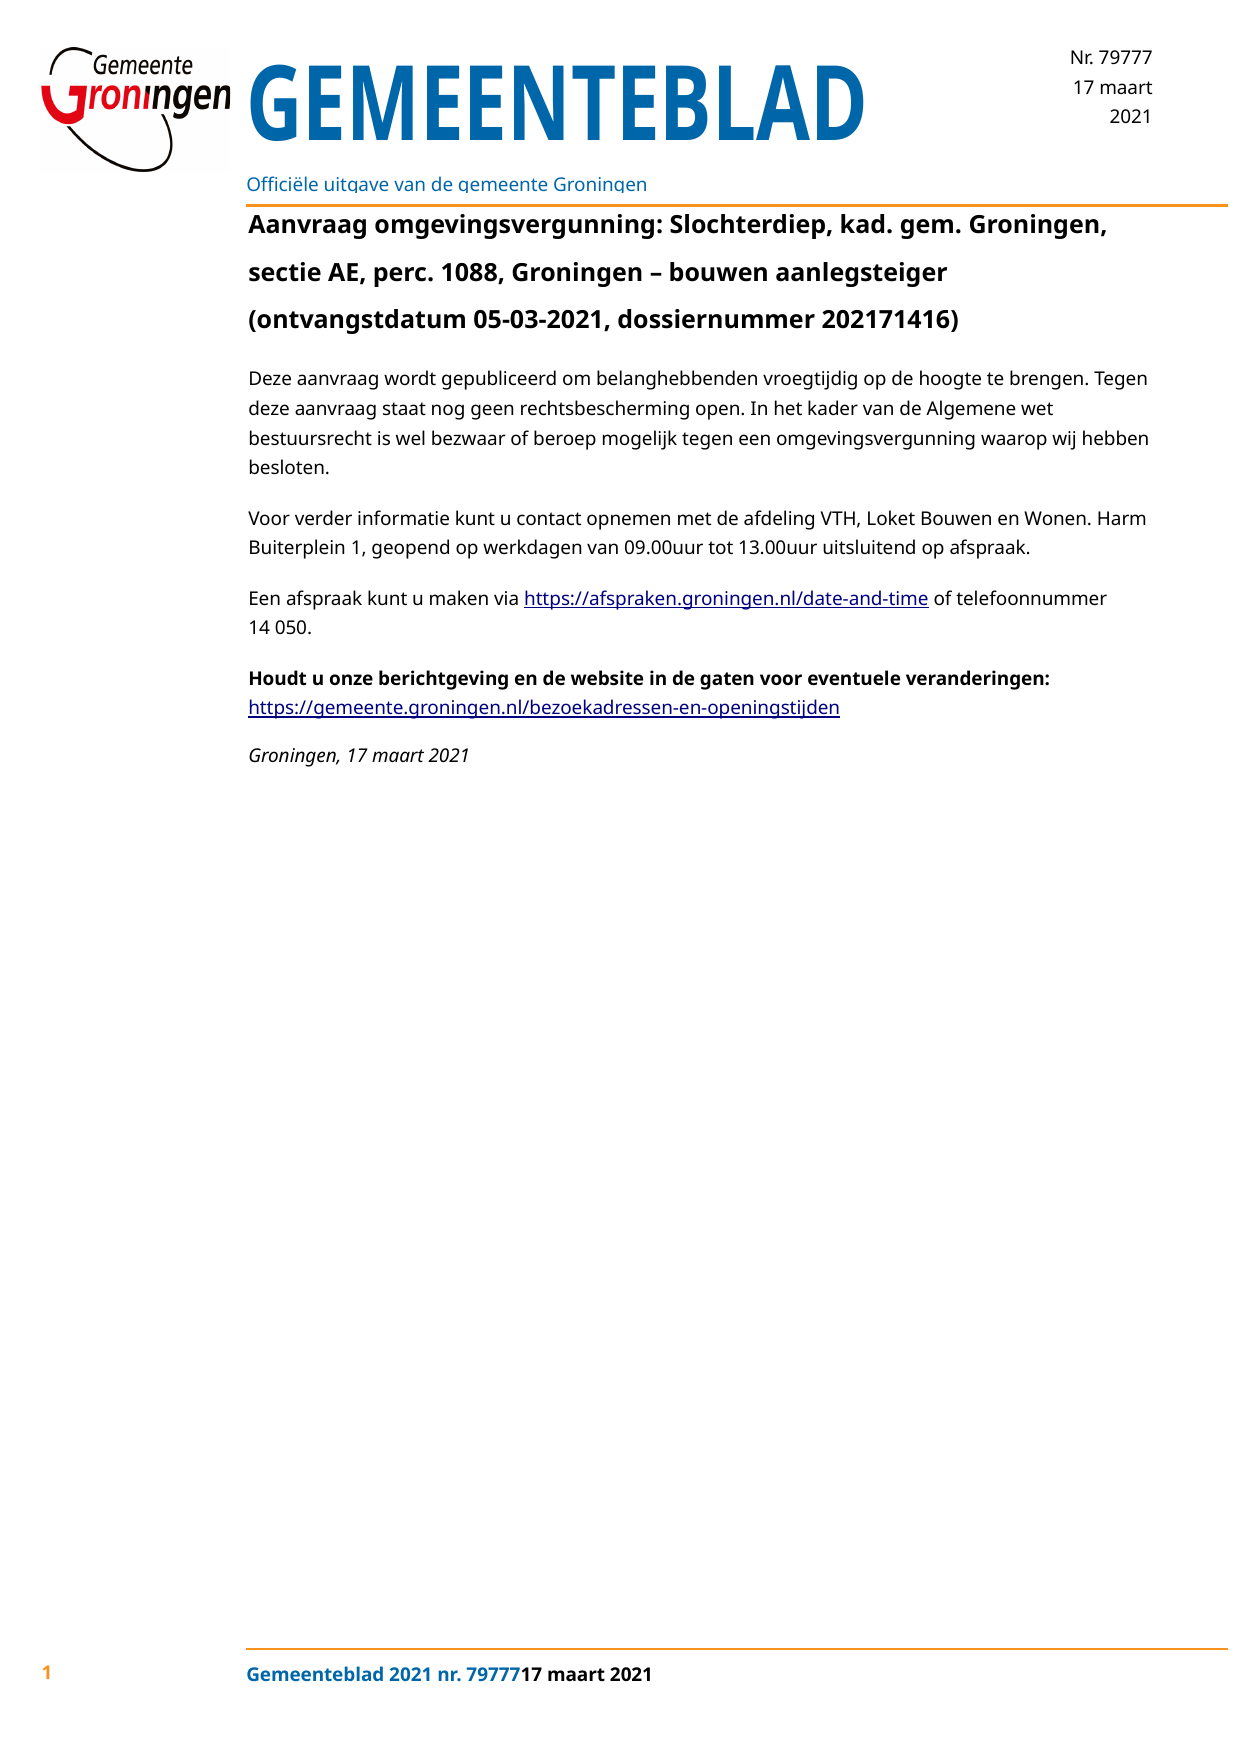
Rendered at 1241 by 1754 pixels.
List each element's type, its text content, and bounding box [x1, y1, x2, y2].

text Aanvraag omgevingsvergunning: Slochterdiep, kad. gem. Groningen, sectie AE, perc. 1088, Groningen – bouwen aanlegsteiger (ontvangstdatum 05-03-2021, dossiernummer 202171416) [248, 207, 1152, 336]
picture [41, 47, 231, 172]
text Een afspraak kunt u maken via https://afspraken.groningen.nl/date-and-time of telefoonnummer 14 050. [248, 585, 1152, 640]
text Groningen, 17 maart 2021 [248, 742, 1152, 768]
text Houdt u onze berichtgeving en de website in de gaten voor eventuele veranderingen: https://gemeente.groningen.nl/bezoekadressen-en-openingstijden [248, 665, 1152, 720]
text Voor verder informatie kunt u contact opnemen met de afdeling VTH, Loket Bouwen en Wonen. Harm Buiterplein 1, geopend op werkdagen van 09.00uur tot 13.00uur uitsluitend op afspraak. [248, 505, 1152, 560]
text Deze aanvraag wordt gepubliceerd om belanghebbenden vroegtijdig op de hoogte te brengen. Tegen deze aanvraag staat nog geen rechtsbescherming open. In het kader van de Algemene wet bestuursrecht is wel bezwaar of beroep mogelijk tegen een omgevingsvergunning waarop wij hebben besloten. [248, 366, 1152, 480]
